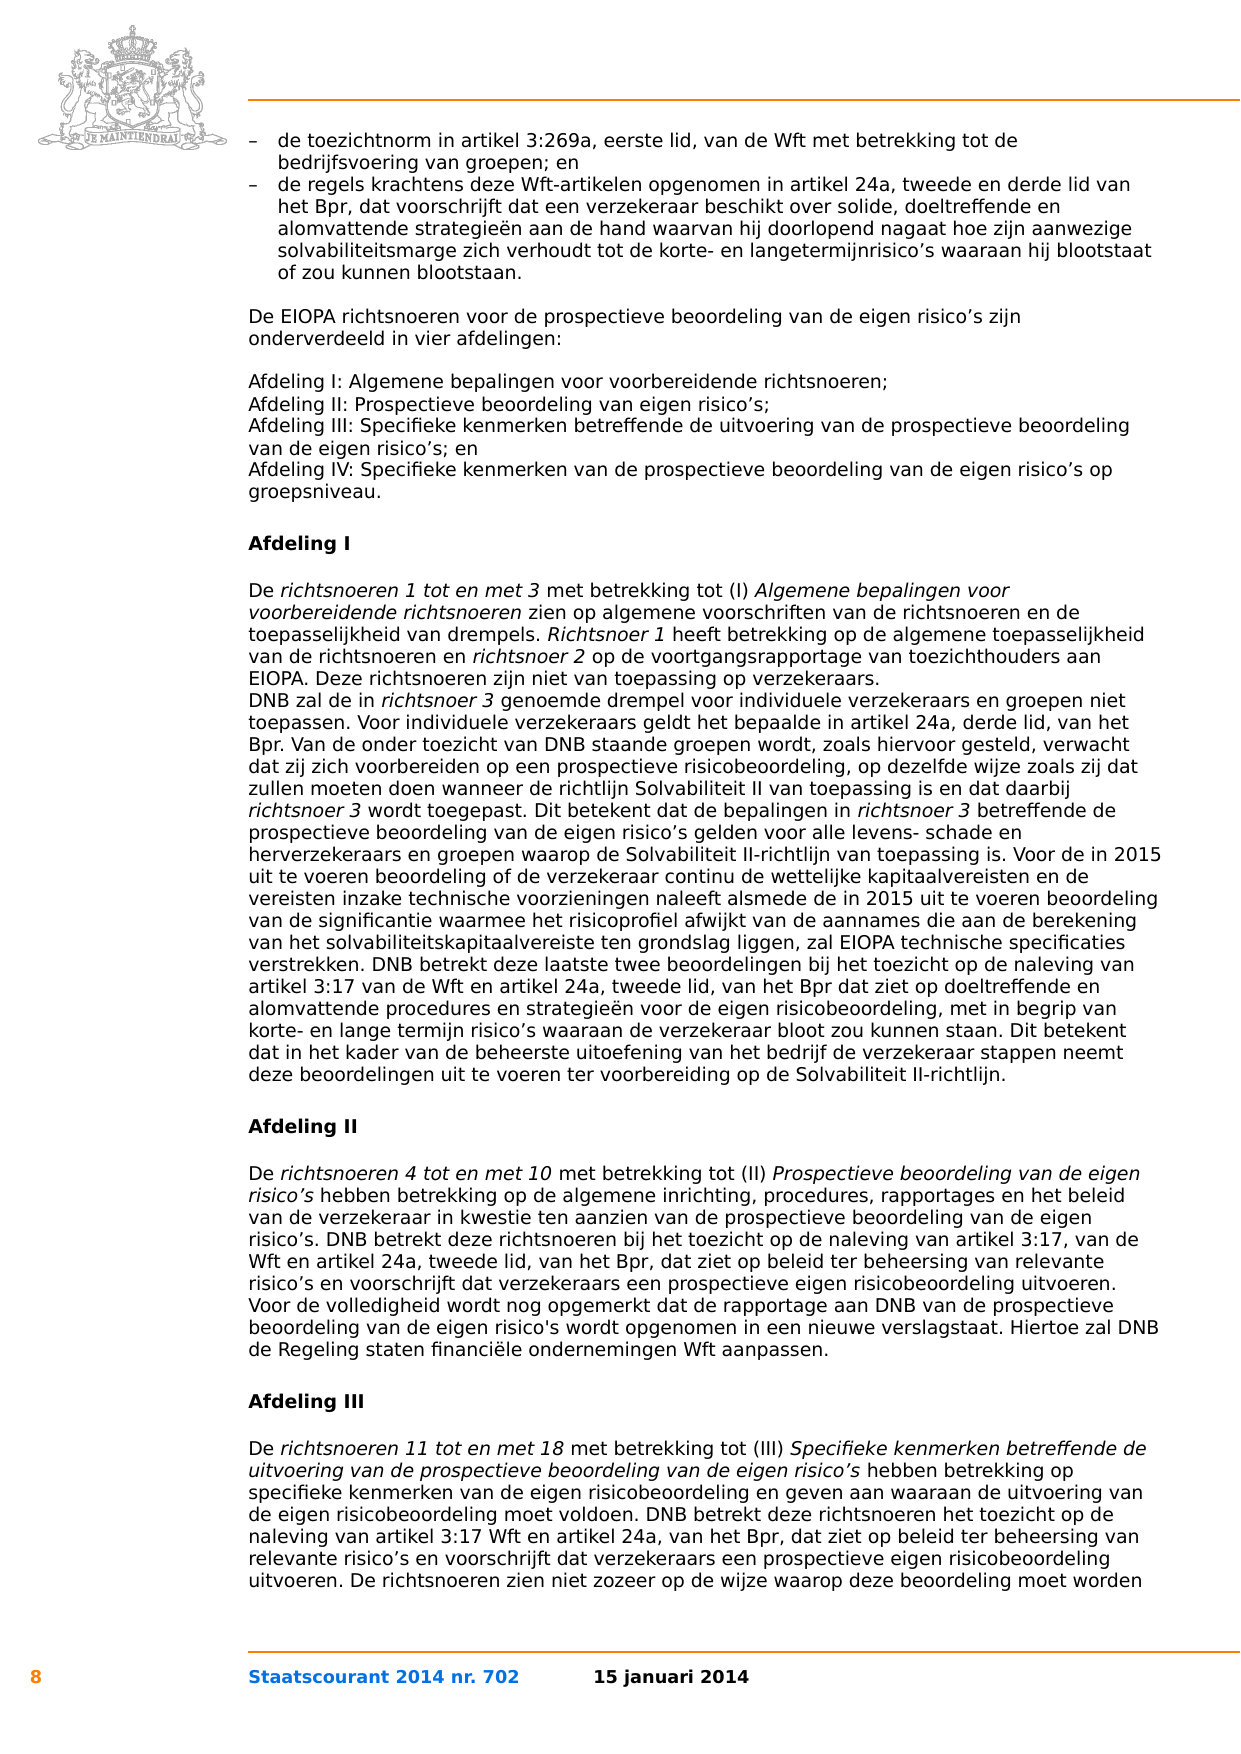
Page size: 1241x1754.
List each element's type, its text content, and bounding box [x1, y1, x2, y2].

text De richtsnoeren 4 tot en met 10 met betrekking tot (II) Prospectieve beoordeling van de eigen risico’s hebben betrekking op de algemene inrichting, procedures, rapportages en het beleid van de verzekeraar in kwestie ten aanzien van de prospectieve beoordeling van de eigen risico’s. DNB betrekt deze richtsnoeren bij het toezicht op de naleving van artikel 3:17, van de Wft en artikel 24a, tweede lid, van het Bpr, dat ziet op beleid ter beheersing van relevante risico’s en voorschrijft dat verzekeraars een prospectieve eigen risicobeoordeling uitvoeren. Voor de volledigheid wordt nog opgemerkt dat de rapportage aan DNB van de prospectieve beoordeling van de eigen risico's wordt opgenomen in een nieuwe verslagstaat. Hiertoe zal DNB de Regeling staten financiële ondernemingen Wft aanpassen. [248, 1163, 1163, 1361]
picture [38, 25, 227, 150]
text Afdeling I: Algemene bepalingen voor voorbereidende richtsnoeren; [248, 371, 1163, 393]
text – de toezichtnorm in artikel 3:269a, eerste lid, van de Wft met betrekking tot de bedrijfsvoering van groepen; en [248, 130, 1163, 174]
text De richtsnoeren 11 tot en met 18 met betrekking tot (III) Specifieke kenmerken betreffende de uitvoering van de prospectieve beoordeling van de eigen risico’s hebben betrekking op specifieke kenmerken van de eigen risicobeoordeling en geven aan waaraan de uitvoering van de eigen risicobeoordeling moet voldoen. DNB betrekt deze richtsnoeren het toezicht op de naleving van artikel 3:17 Wft en artikel 24a, van het Bpr, dat ziet op beleid ter beheersing van relevante risico’s en voorschrijft dat verzekeraars een prospectieve eigen risicobeoordeling uitvoeren. De richtsnoeren zien niet zozeer op de wijze waarop deze beoordeling moet worden [248, 1438, 1163, 1591]
text DNB zal de in richtsnoer 3 genoemde drempel voor individuele verzekeraars en groepen niet toepassen. Voor individuele verzekeraars geldt het bepaalde in artikel 24a, derde lid, van het Bpr. Van de onder toezicht van DNB staande groepen wordt, zoals hiervoor gesteld, verwacht dat zij zich voorbereiden op een prospectieve risicobeoordeling, op dezelfde wijze zoals zij dat zullen moeten doen wanneer de richtlijn Solvabiliteit II van toepassing is en dat daarbij richtsnoer 3 wordt toegepast. Dit betekent dat de bepalingen in richtsnoer 3 betreffende de prospectieve beoordeling van de eigen risico’s gelden voor alle levens- schade en herverzekeraars en groepen waarop de Solvabiliteit II-richtlijn van toepassing is. Voor de in 2015 uit te voeren beoordeling of de verzekeraar continu de wettelijke kapitaalvereisten en de vereisten inzake technische voorzieningen naleeft alsmede de in 2015 uit te voeren beoordeling van de significantie waarmee het risicoprofiel afwijkt van de aannames die aan de berekening van het solvabiliteitskapitaalvereiste ten grondslag liggen, zal EIOPA technische specificaties verstrekken. DNB betrekt deze laatste twee beoordelingen bij het toezicht op de naleving van artikel 3:17 van de Wft en artikel 24a, tweede lid, van het Bpr dat ziet op doeltreffende en alomvattende procedures en strategieën voor de eigen risicobeoordeling, met in begrip van korte- en lange termijn risico’s waaraan de verzekeraar bloot zou kunnen staan. Dit betekent dat in het kader van de beheerste uitoefening van het bedrijf de verzekeraar stappen neemt deze beoordelingen uit te voeren ter voorbereiding op de Solvabiliteit II-richtlijn. [248, 690, 1163, 1086]
text – de regels krachtens deze Wft-artikelen opgenomen in artikel 24a, tweede en derde lid van het Bpr, dat voorschrijft dat een verzekeraar beschikt over solide, doeltreffende en alomvattende strategieën aan de hand waarvan hij doorlopend nagaat hoe zijn aanwezige solvabiliteitsmarge zich verhoudt tot de korte- en langetermijnrisico’s waaraan hij blootstaat of zou kunnen blootstaan. [248, 174, 1163, 284]
text De EIOPA richtsnoeren voor de prospectieve beoordeling van de eigen risico’s zijn onderverdeeld in vier afdelingen: [248, 306, 1163, 349]
text De richtsnoeren 1 tot en met 3 met betrekking tot (I) Algemene bepalingen voor voorbereidende richtsnoeren zien op algemene voorschriften van de richtsnoeren en de toepasselijkheid van drempels. Richtsnoer 1 heeft betrekking op de algemene toepasselijkheid van de richtsnoeren en richtsnoer 2 op de voortgangsrapportage van toezichthouders aan EIOPA. Deze richtsnoeren zijn niet van toepassing op verzekeraars. [248, 580, 1163, 690]
text Afdeling III: Specifieke kenmerken betreffende de uitvoering van de prospectieve beoordeling van de eigen risico’s; en [248, 415, 1163, 459]
subtitle Afdeling III [248, 1391, 1163, 1413]
subtitle Afdeling II [248, 1116, 1163, 1138]
text Afdeling IV: Specifieke kenmerken van de prospectieve beoordeling van de eigen risico’s op groepsniveau. [248, 459, 1163, 503]
subtitle Afdeling I [248, 533, 1163, 555]
text Afdeling II: Prospectieve beoordeling van eigen risico’s; [248, 393, 1163, 415]
